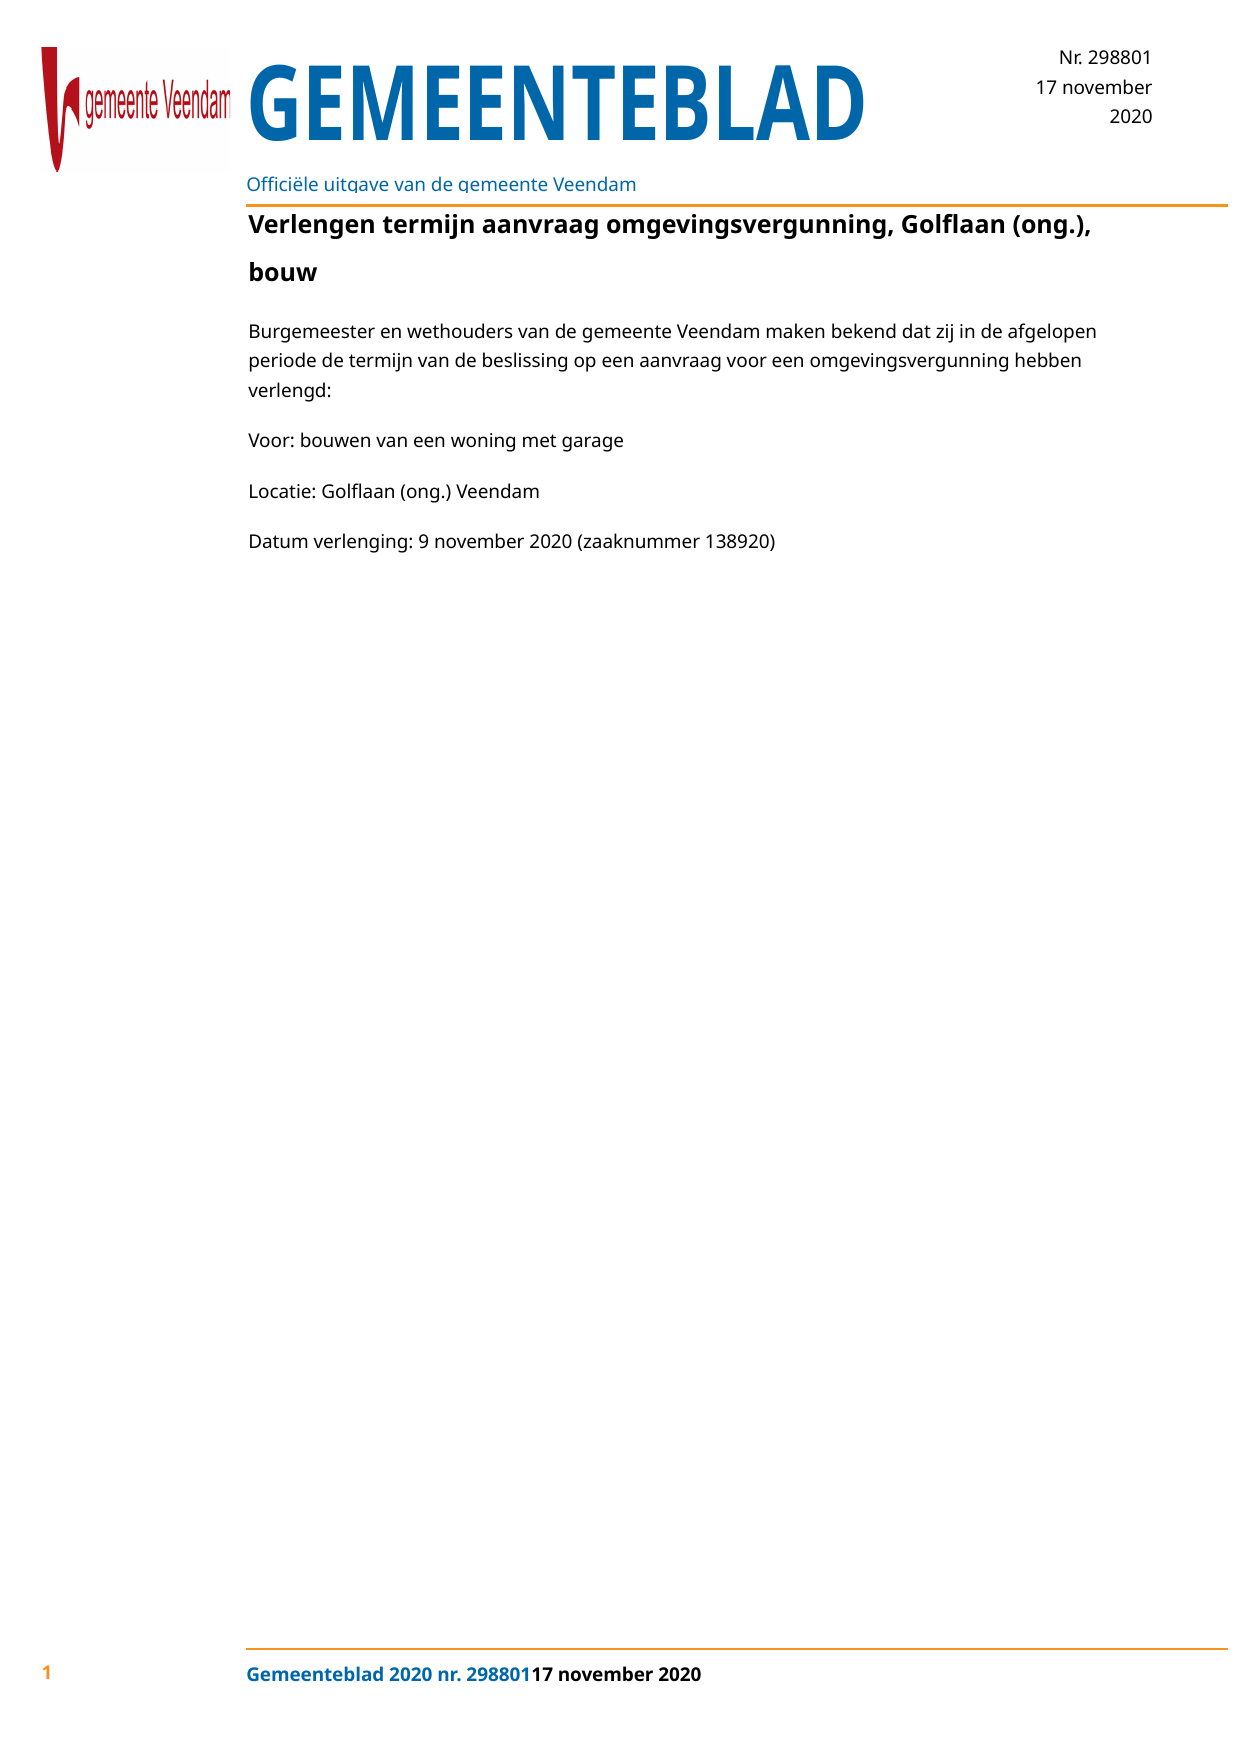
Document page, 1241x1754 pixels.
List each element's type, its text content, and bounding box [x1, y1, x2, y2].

text Verlengen termijn aanvraag omgevingsvergunning, Golflaan (ong.), bouw [248, 207, 1152, 288]
text Datum verlenging: 9 november 2020 (zaaknummer 138920) [248, 528, 1152, 554]
text Voor: bouwen van een woning met garage [248, 427, 1152, 453]
text Burgemeester en wethouders van de gemeente Veendam maken bekend dat zij in de afgelopen periode de termijn van de beslissing op een aanvraag voor een omgevingsvergunning hebben verlengd: [248, 318, 1152, 403]
picture [41, 47, 231, 172]
text Locatie: Golflaan (ong.) Veendam [248, 478, 1152, 504]
